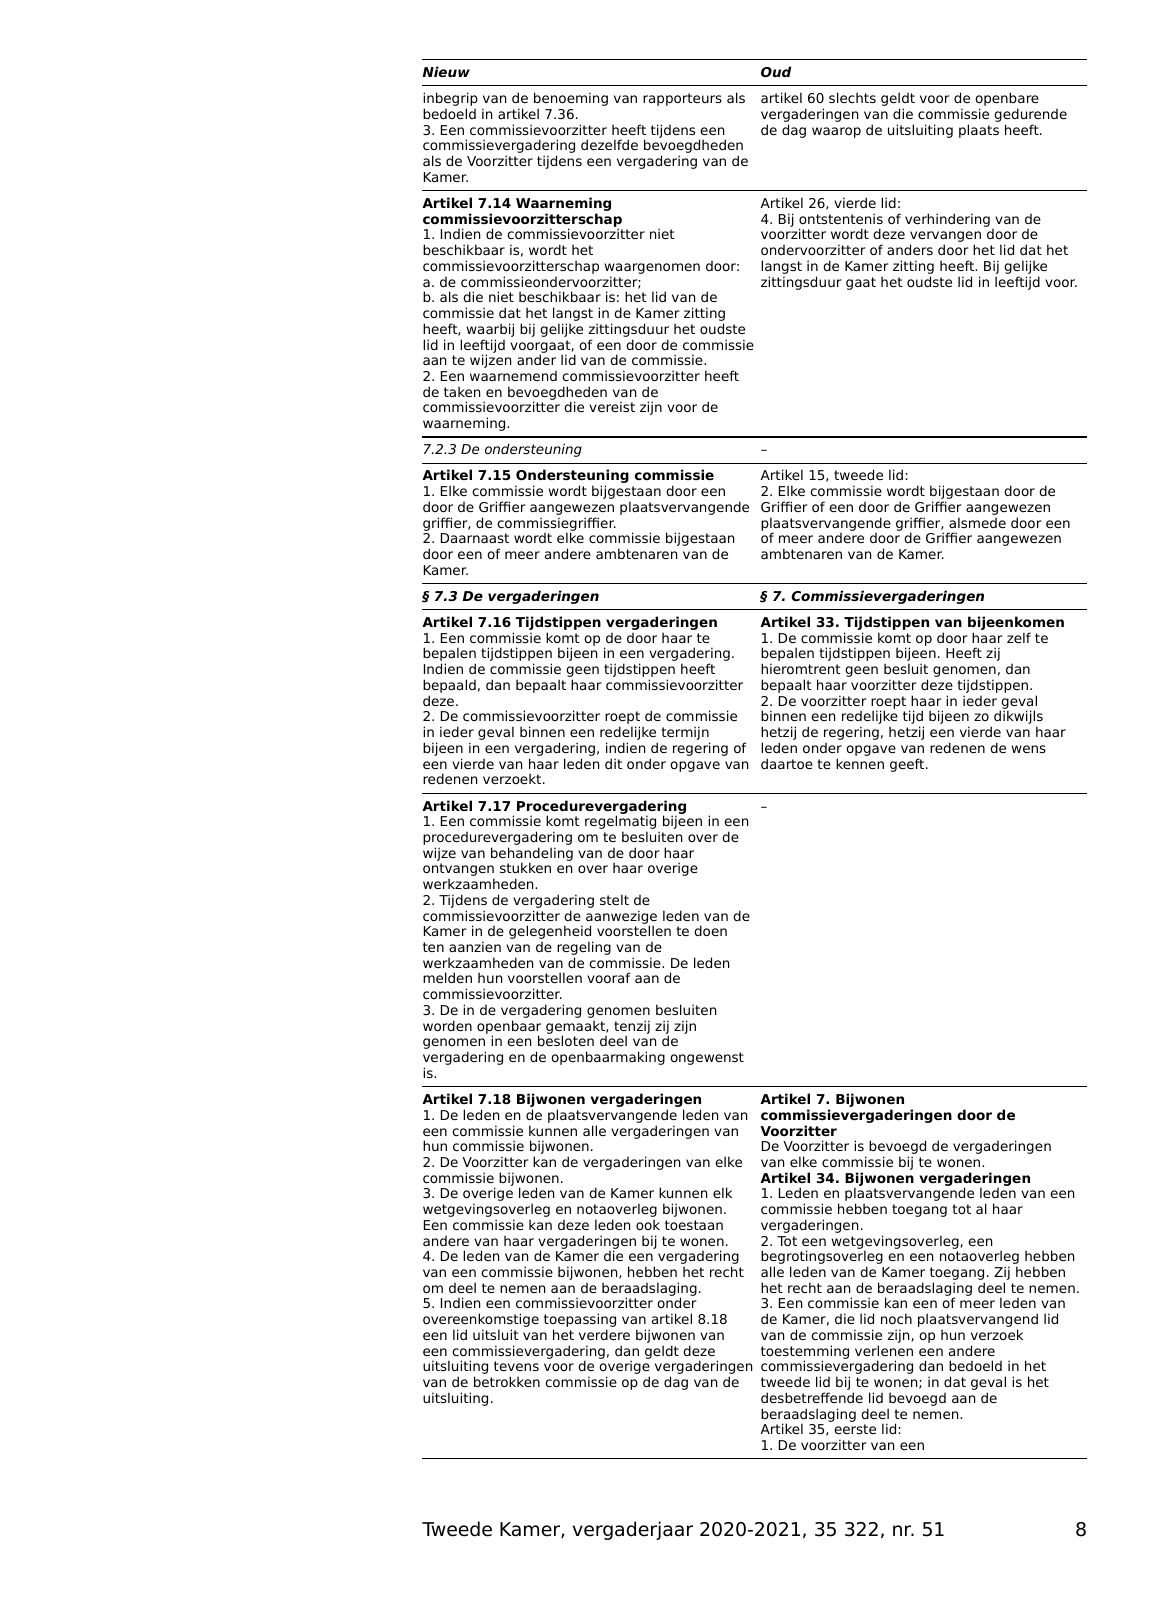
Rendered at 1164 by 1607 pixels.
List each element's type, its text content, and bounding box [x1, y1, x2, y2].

table_cell Artikel 33. Tijdstippen van bijeenkomen 1. De commissie komt op door haar zelf te bepalen tijdstippen bijeen. Heeft zij hieromtrent geen besluit genomen, dan bepaalt haar voorzitter deze tijdstippen. 2. De voorzitter roept haar in ieder geval binnen een redelijke tijd bijeen zo dikwijls hetzij de regering, hetzij een vierde van haar leden onder opgave van redenen de wens daartoe te kennen geeft. [754, 610, 1087, 793]
table_cell – [754, 438, 1087, 462]
table_cell Artikel 7.17 Procedurevergadering 1. Een commissie komt regelmatig bijeen in een procedurevergadering om te besluiten over de wijze van behandeling van de door haar ontvangen stukken en over haar overige werkzaamheden. 2. Tijdens de vergadering stelt de commissievoorzitter de aanwezige leden van de Kamer in de gelegenheid voorstellen te doen ten aanzien van de regeling van de werkzaamheden van de commissie. De leden melden hun voorstellen vooraf aan de commissievoorzitter. 3. De in de vergadering genomen besluiten worden openbaar gemaakt, tenzij zij zijn genomen in een besloten deel van de vergadering en de openbaarmaking ongewenst is. [422, 794, 754, 1086]
table_cell Artikel 7. Bijwonen commissievergaderingen door de Voorzitter De Voorzitter is bevoegd de vergaderingen van elke commissie bij te wonen. Artikel 34. Bijwonen vergaderingen 1. Leden en plaatsvervangende leden van een commissie hebben toegang tot al haar vergaderingen. 2. Tot een wetgevingsoverleg, een begrotingsoverleg en een notaoverleg hebben alle leden van de Kamer toegang. Zij hebben het recht aan de beraadslaging deel te nemen. 3. Een commissie kan een of meer leden van de Kamer, die lid noch plaatsvervangend lid van de commissie zijn, op hun verzoek toestemming verlenen een andere commissievergadering dan bedoeld in het tweede lid bij te wonen; in dat geval is het desbetreffende lid bevoegd aan de beraadslaging deel te nemen. Artikel 35, eerste lid: 1. De voorzitter van een [754, 1087, 1087, 1458]
table_cell – [754, 794, 1087, 1086]
table_header Nieuw [422, 60, 754, 85]
table_header Oud [754, 60, 1087, 85]
table_cell Artikel 7.14 Waarneming commissievoorzitterschap 1. Indien de commissievoorzitter niet beschikbaar is, wordt het commissievoorzitterschap waargenomen door: a. de commissieondervoorzitter; b. als die niet beschikbaar is: het lid van de commissie dat het langst in de Kamer zitting heeft, waarbij bij gelijke zittingsduur het oudste lid in leeftijd voorgaat, of een door de commissie aan te wijzen ander lid van de commissie. 2. Een waarnemend commissievoorzitter heeft de taken en bevoegdheden van de commissievoorzitter die vereist zijn voor de waarneming. [422, 191, 754, 436]
table_cell Artikel 26, vierde lid: 4. Bij ontstentenis of verhindering van de voorzitter wordt deze vervangen door de ondervoorzitter of anders door het lid dat het langst in de Kamer zitting heeft. Bij gelijke zittingsduur gaat het oudste lid in leeftijd voor. [754, 191, 1087, 436]
table_cell Artikel 7.16 Tijdstippen vergaderingen 1. Een commissie komt op de door haar te bepalen tijdstippen bijeen in een vergadering. Indien de commissie geen tijdstippen heeft bepaald, dan bepaalt haar commissievoorzitter deze. 2. De commissievoorzitter roept de commissie in ieder geval binnen een redelijke termijn bijeen in een vergadering, indien de regering of een vierde van haar leden dit onder opgave van redenen verzoekt. [422, 610, 754, 793]
table_cell artikel 60 slechts geldt voor de openbare vergaderingen van die commissie gedurende de dag waarop de uitsluiting plaats heeft. [754, 86, 1087, 190]
table_cell 7.2.3 De ondersteuning [422, 438, 754, 462]
table_cell Artikel 7.15 Ondersteuning commissie 1. Elke commissie wordt bijgestaan door een door de Griffier aangewezen plaatsvervangende griffier, de commissiegriffier. 2. Daarnaast wordt elke commissie bijgestaan door een of meer andere ambtenaren van de Kamer. [422, 464, 754, 583]
table_cell § 7.3 De vergaderingen [422, 584, 754, 609]
table_cell Artikel 7.18 Bijwonen vergaderingen 1. De leden en de plaatsvervangende leden van een commissie kunnen alle vergaderingen van hun commissie bijwonen. 2. De Voorzitter kan de vergaderingen van elke commissie bijwonen. 3. De overige leden van de Kamer kunnen elk wetgevingsoverleg en notaoverleg bijwonen. Een commissie kan deze leden ook toestaan andere van haar vergaderingen bij te wonen. 4. De leden van de Kamer die een vergadering van een commissie bijwonen, hebben het recht om deel te nemen aan de beraadslaging. 5. Indien een commissievoorzitter onder overeenkomstige toepassing van artikel 8.18 een lid uitsluit van het verdere bijwonen van een commissievergadering, dan geldt deze uitsluiting tevens voor de overige vergaderingen van de betrokken commissie op de dag van de uitsluiting. [422, 1087, 754, 1458]
table_cell inbegrip van de benoeming van rapporteurs als bedoeld in artikel 7.36. 3. Een commissievoorzitter heeft tijdens een commissievergadering dezelfde bevoegdheden als de Voorzitter tijdens een vergadering van de Kamer. [422, 86, 754, 190]
table_cell Artikel 15, tweede lid: 2. Elke commissie wordt bijgestaan door de Griffier of een door de Griffier aangewezen plaatsvervangende griffier, alsmede door een of meer andere door de Griffier aangewezen ambtenaren van de Kamer. [754, 464, 1087, 583]
table_cell § 7. Commissievergaderingen [754, 584, 1087, 609]
